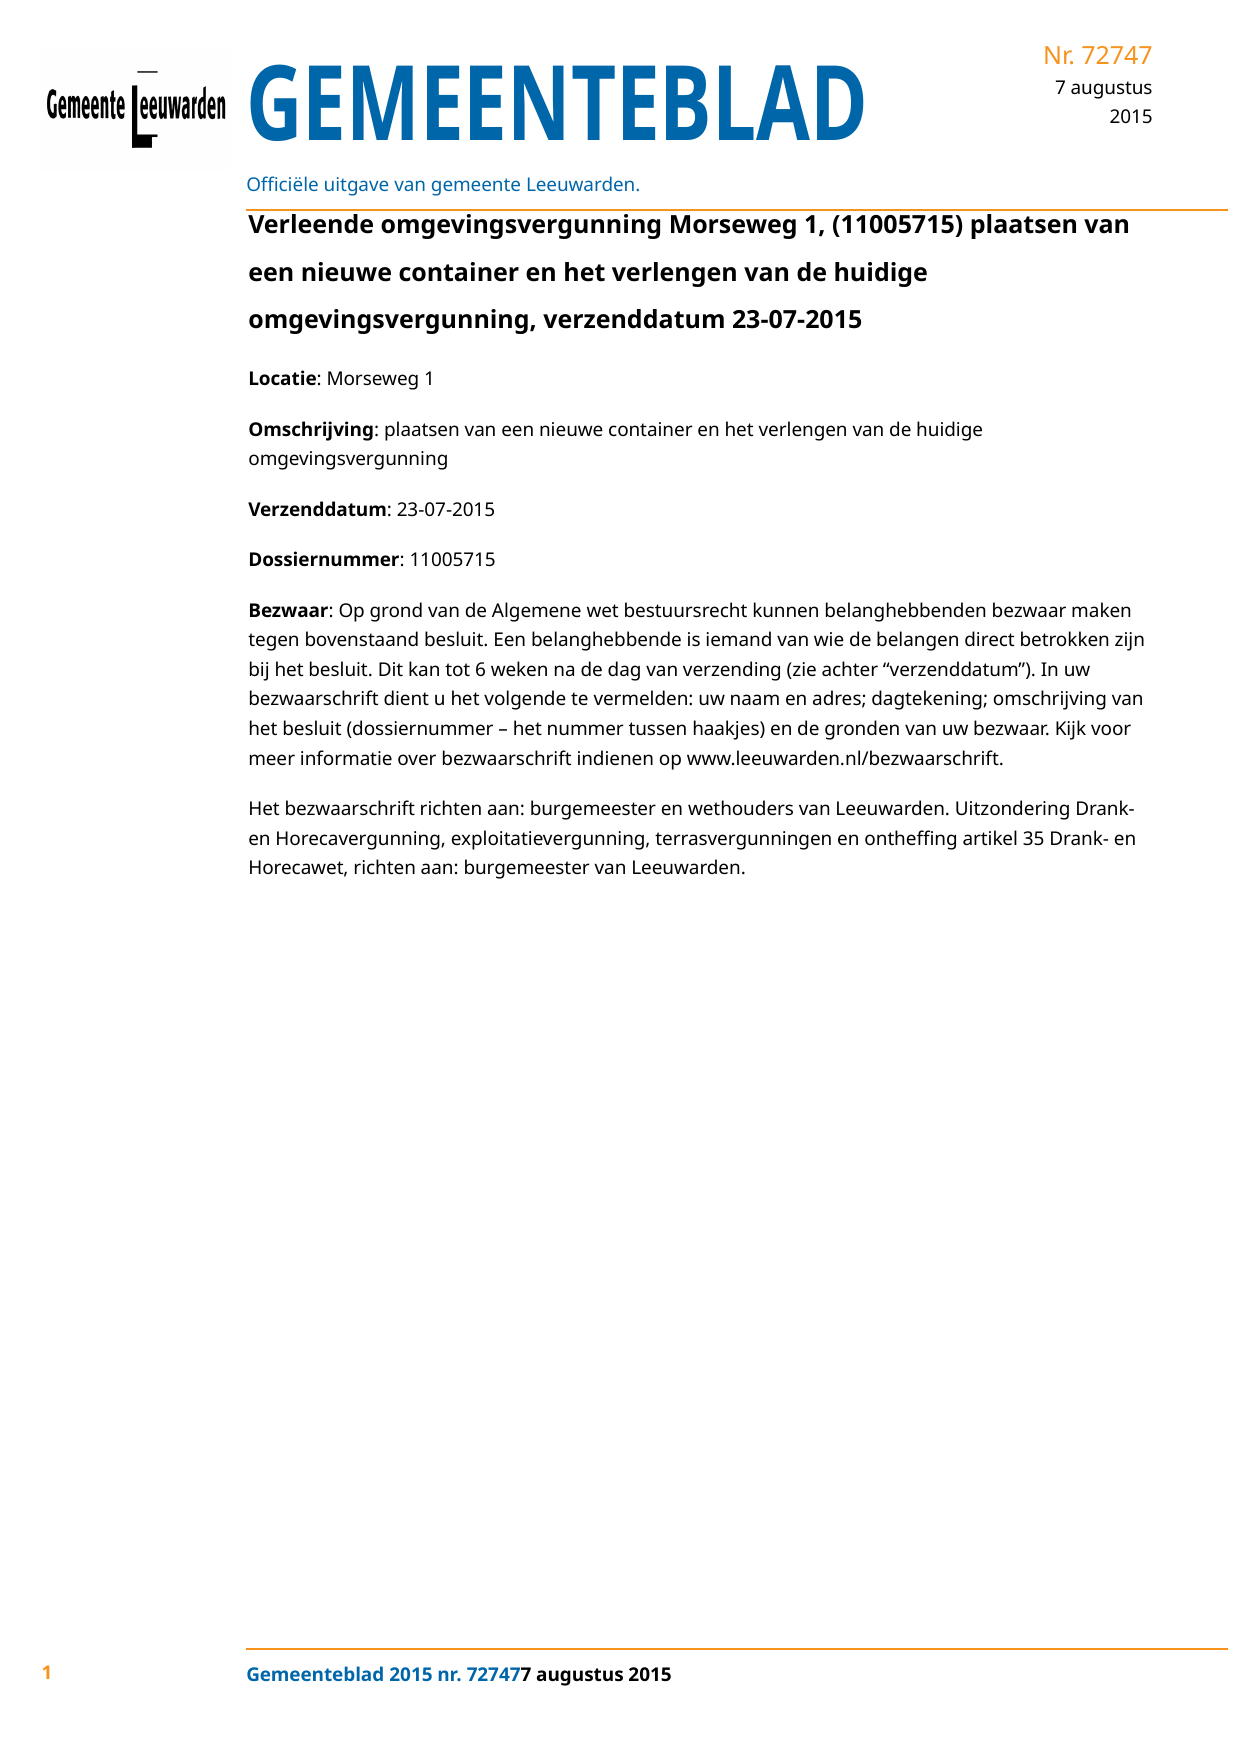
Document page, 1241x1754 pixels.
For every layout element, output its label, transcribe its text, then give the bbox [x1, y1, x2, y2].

text Het bezwaarschrift richten aan: burgemeester en wethouders van Leeuwarden. Uitzondering Drank- en Horecavergunning, exploitatievergunning, terrasvergunningen en ontheffing artikel 35 Drank- en Horecawet, richten aan: burgemeester van Leeuwarden. [248, 795, 1152, 880]
text Bezwaar: Op grond van de Algemene wet bestuursrecht kunnen belanghebbenden bezwaar maken tegen bovenstaand besluit. Een belanghebbende is iemand van wie de belangen direct betrokken zijn bij het besluit. Dit kan tot 6 weken na de dag van verzending (zie achter “verzenddatum”). In uw bezwaarschrift dient u het volgende te vermelden: uw naam en adres; dagtekening; omschrijving van het besluit (dossiernummer – het nummer tussen haakjes) en de gronden van uw bezwaar. Kijk voor meer informatie over bezwaarschrift indienen op www.leeuwarden.nl/bezwaarschrift. [248, 597, 1152, 770]
text Omschrijving: plaatsen van een nieuwe container en het verlengen van de huidige omgevingsvergunning [248, 416, 1152, 471]
text Locatie: Morseweg 1 [248, 366, 1152, 391]
text Dossiernummer: 11005715 [248, 546, 1152, 572]
picture [41, 47, 231, 172]
text Verleende omgevingsvergunning Morseweg 1, (11005715) plaatsen van een nieuwe container en het verlengen van de huidige omgevingsvergunning, verzenddatum 23-07-2015 [248, 211, 1152, 336]
text Verzenddatum: 23-07-2015 [248, 496, 1152, 522]
